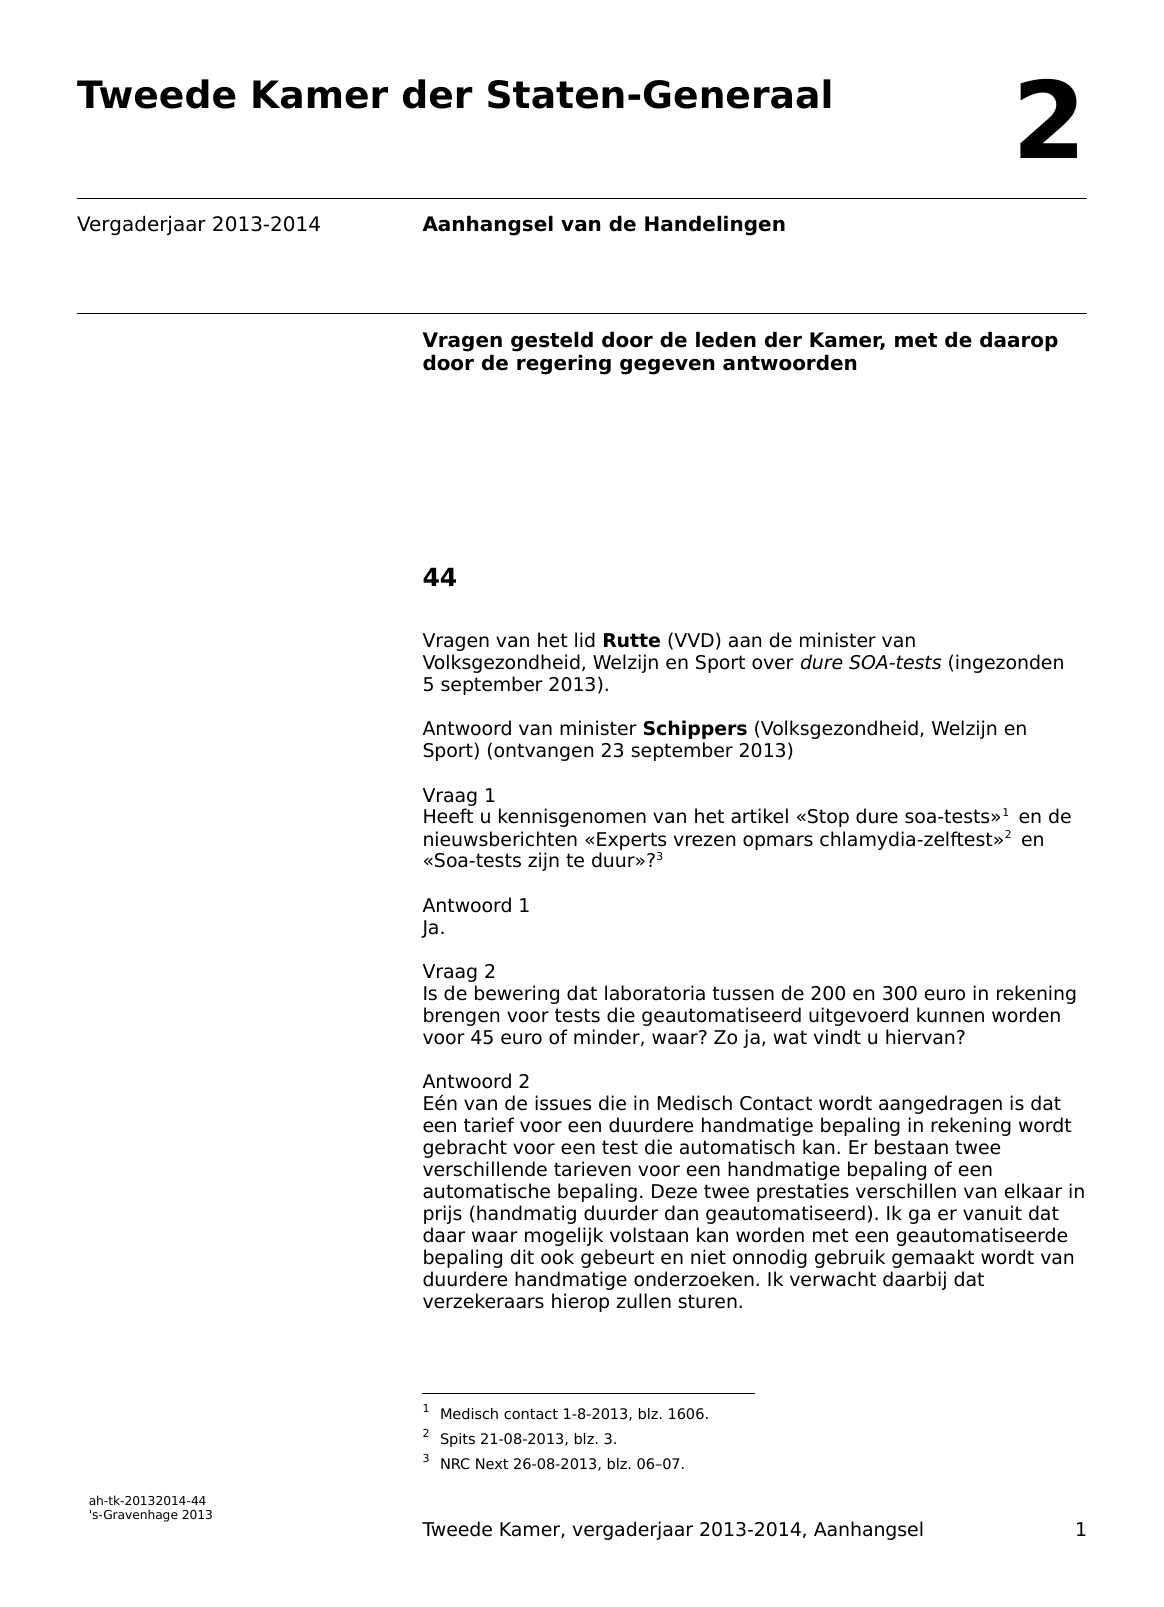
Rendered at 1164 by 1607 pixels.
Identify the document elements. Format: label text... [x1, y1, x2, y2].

table_cell Vragen gesteld door de leden der Kamer, met de daarop door de regering gegeven antwoorden [422, 314, 1087, 375]
text Antwoord 2 [422, 1071, 1087, 1093]
table_header 2 [886, 59, 1087, 198]
table_cell Aanhangsel van de Handelingen [422, 199, 1087, 313]
text Vraag 1 [422, 784, 1087, 806]
text Is de bewering dat laboratoria tussen de 200 en 300 euro in rekening brengen voor tests die geautomatiseerd uitgevoerd kunnen worden voor 45 euro of minder, waar? Zo ja, wat vindt u hiervan? [422, 983, 1087, 1049]
text Ja. [422, 917, 1087, 938]
text Medisch contact 1-8-2013, blz. 1606. [422, 1402, 1087, 1424]
text 's-Gravenhage 2013 [88, 1508, 323, 1522]
table_cell [77, 314, 422, 375]
text ah-tk-20132014-44 [88, 1494, 323, 1508]
text Heeft u kennisgenomen van het artikel «Stop dure soa-tests» en de nieuwsberichten «Experts vrezen opmars chlamydia-zelftest» en «Soa-tests zijn te duur»? [422, 806, 1087, 872]
text 44 [422, 563, 1087, 592]
text Antwoord van minister Schippers (Volksgezondheid, Welzijn en Sport) (ontvangen 23 september 2013) [422, 718, 1087, 762]
text NRC Next 26-08-2013, blz. 06–07. [422, 1452, 1087, 1474]
text Spits 21-08-2013, blz. 3. [422, 1427, 1087, 1449]
text Eén van de issues die in Medisch Contact wordt aangedragen is dat een tarief voor een duurdere handmatige bepaling in rekening wordt gebracht voor een test die automatisch kan. Er bestaan twee verschillende tarieven voor een handmatige bepaling of een automatische bepaling. Deze twee prestaties verschillen van elkaar in prijs (handmatig duurder dan geautomatiseerd). Ik ga er vanuit dat daar waar mogelijk volstaan kan worden met een geautomatiseerde bepaling dit ook gebeurt en niet onnodig gebruik gemaakt wordt van duurdere handmatige onderzoeken. Ik verwacht daarbij dat verzekeraars hierop zullen sturen. [422, 1093, 1087, 1313]
text Vragen van het lid Rutte (VVD) aan de minister van Volksgezondheid, Welzijn en Sport over dure SOA-tests (ingezonden 5 september 2013). [422, 630, 1087, 696]
text Vraag 2 [422, 961, 1087, 983]
table_cell Vergaderjaar 2013-2014 [77, 199, 422, 313]
table_header Tweede Kamer der Staten-Generaal [77, 59, 886, 198]
text Antwoord 1 [422, 894, 1087, 917]
